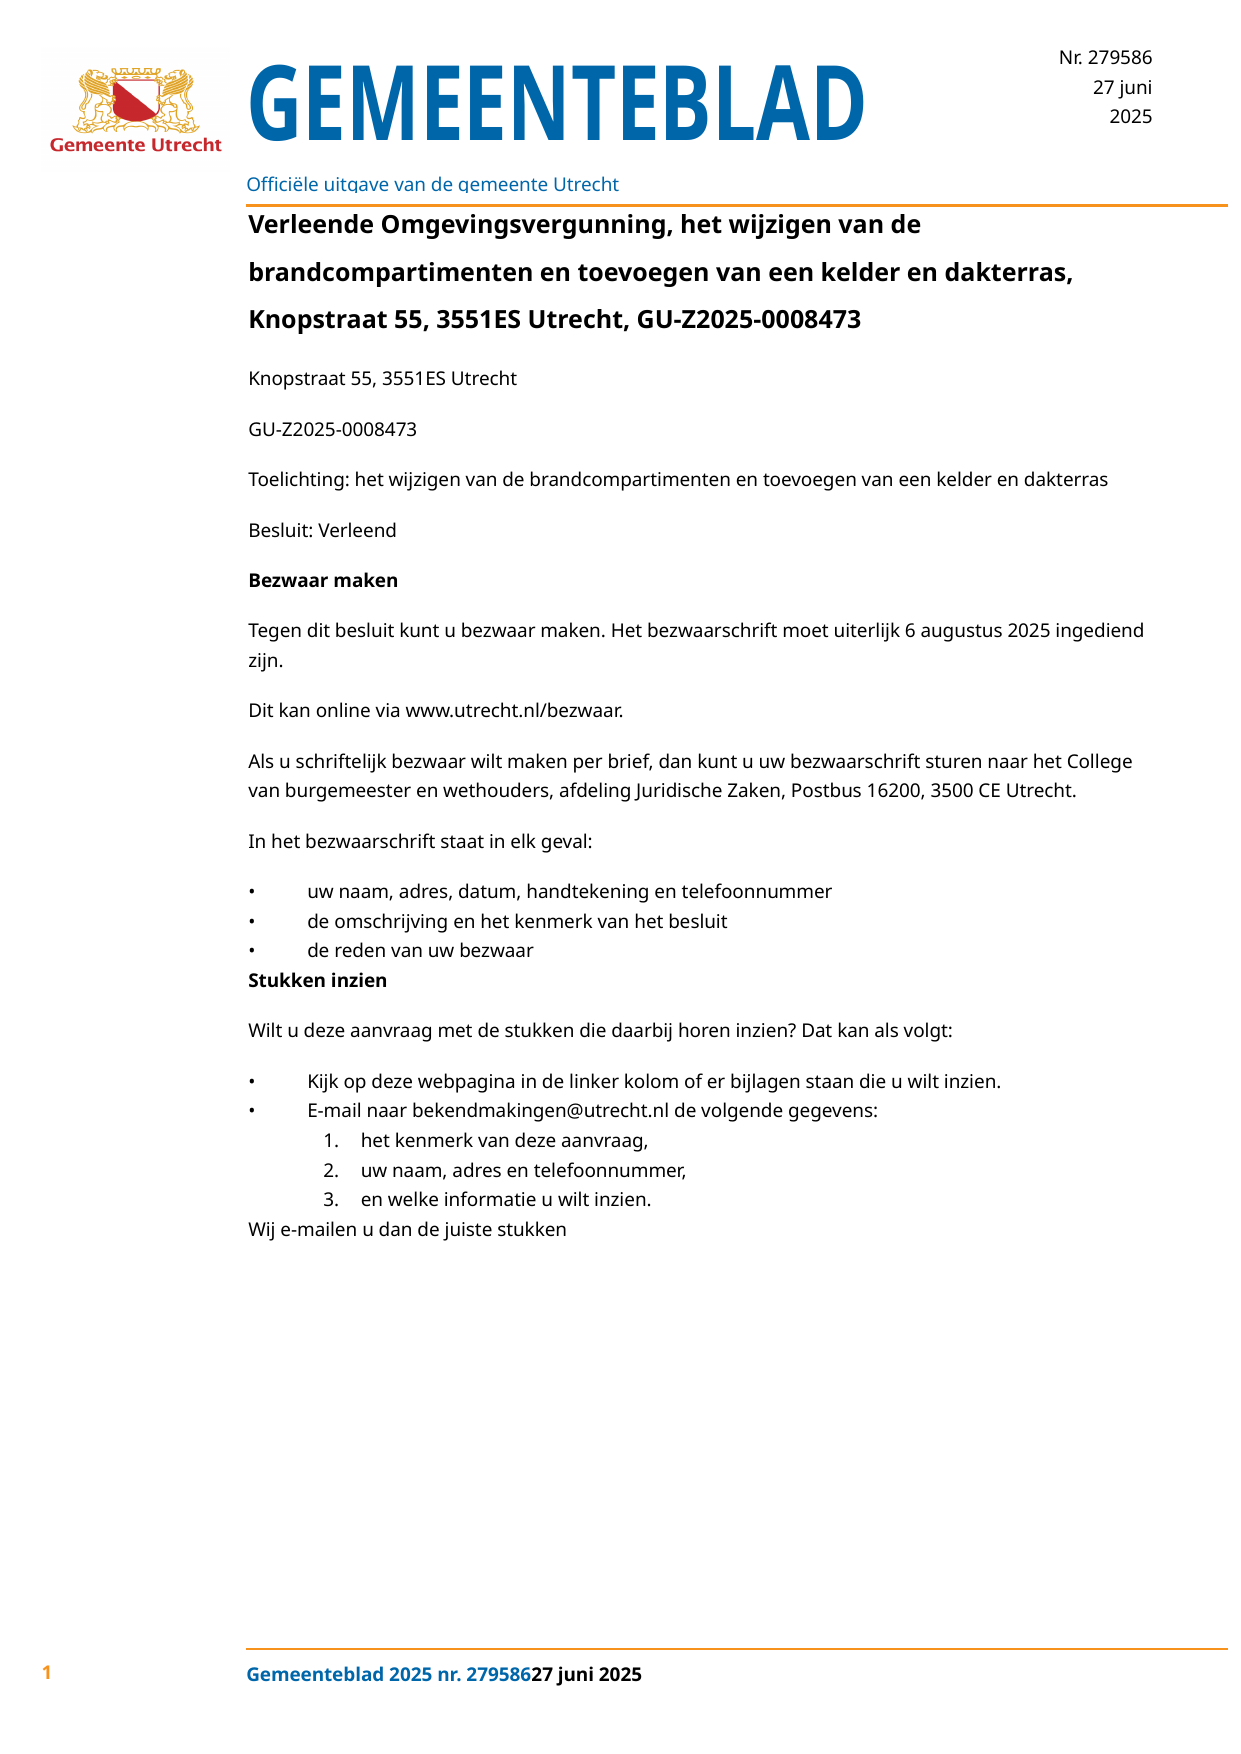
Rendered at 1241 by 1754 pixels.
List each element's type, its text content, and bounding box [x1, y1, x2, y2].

text GU-Z2025-0008473 [248, 416, 1152, 442]
text Verleende Omgevingsvergunning, het wijzigen van de brandcompartimenten en toevoegen van een kelder en dakterras, Knopstraat 55, 3551ES Utrecht, GU-Z2025-0008473 [248, 207, 1152, 336]
list de omschrijving en het kenmerk van het besluit [248, 908, 1152, 934]
text Dit kan online via www.utrecht.nl/bezwaar. [248, 698, 1152, 723]
text Besluit: Verleend [248, 517, 1152, 542]
list Kijk op deze webpagina in de linker kolom of er bijlagen staan die u wilt inzien. [248, 1068, 1152, 1094]
text Knopstraat 55, 3551ES Utrecht [248, 366, 1152, 391]
text Toelichting: het wijzigen van de brandcompartimenten en toevoegen van een kelder en dakterras [248, 466, 1152, 492]
list de reden van uw bezwaar [248, 938, 1152, 963]
text Wilt u deze aanvraag met de stukken die daarbij horen inzien? Dat kan als volgt: [248, 1018, 1152, 1043]
text Als u schriftelijk bezwaar wilt maken per brief, dan kunt u uw bezwaarschrift sturen naar het College van burgemeester en wethouders, afdeling Juridische Zaken, Postbus 16200, 3500 CE Utrecht. [248, 748, 1152, 803]
text Tegen dit besluit kunt u bezwaar maken. Het bezwaarschrift moet uiterlijk 6 augustus 2025 ingediend zijn. [248, 618, 1152, 673]
picture [41, 47, 231, 172]
text Bezwaar maken [248, 567, 1152, 593]
list uw naam, adres en telefoonnummer, [323, 1157, 1152, 1182]
list E-mail naar bekendmakingen@utrecht.nl de volgende gegevens: [248, 1098, 1152, 1123]
text Stukken inzien [248, 967, 1152, 993]
list uw naam, adres, datum, handtekening en telefoonnummer [248, 878, 1152, 904]
list het kenmerk van deze aanvraag, [323, 1127, 1152, 1153]
text In het bezwaarschrift staat in elk geval: [248, 828, 1152, 854]
text Wij e-mailen u dan de juiste stukken [248, 1216, 1152, 1242]
list en welke informatie u wilt inzien. [323, 1186, 1152, 1212]
